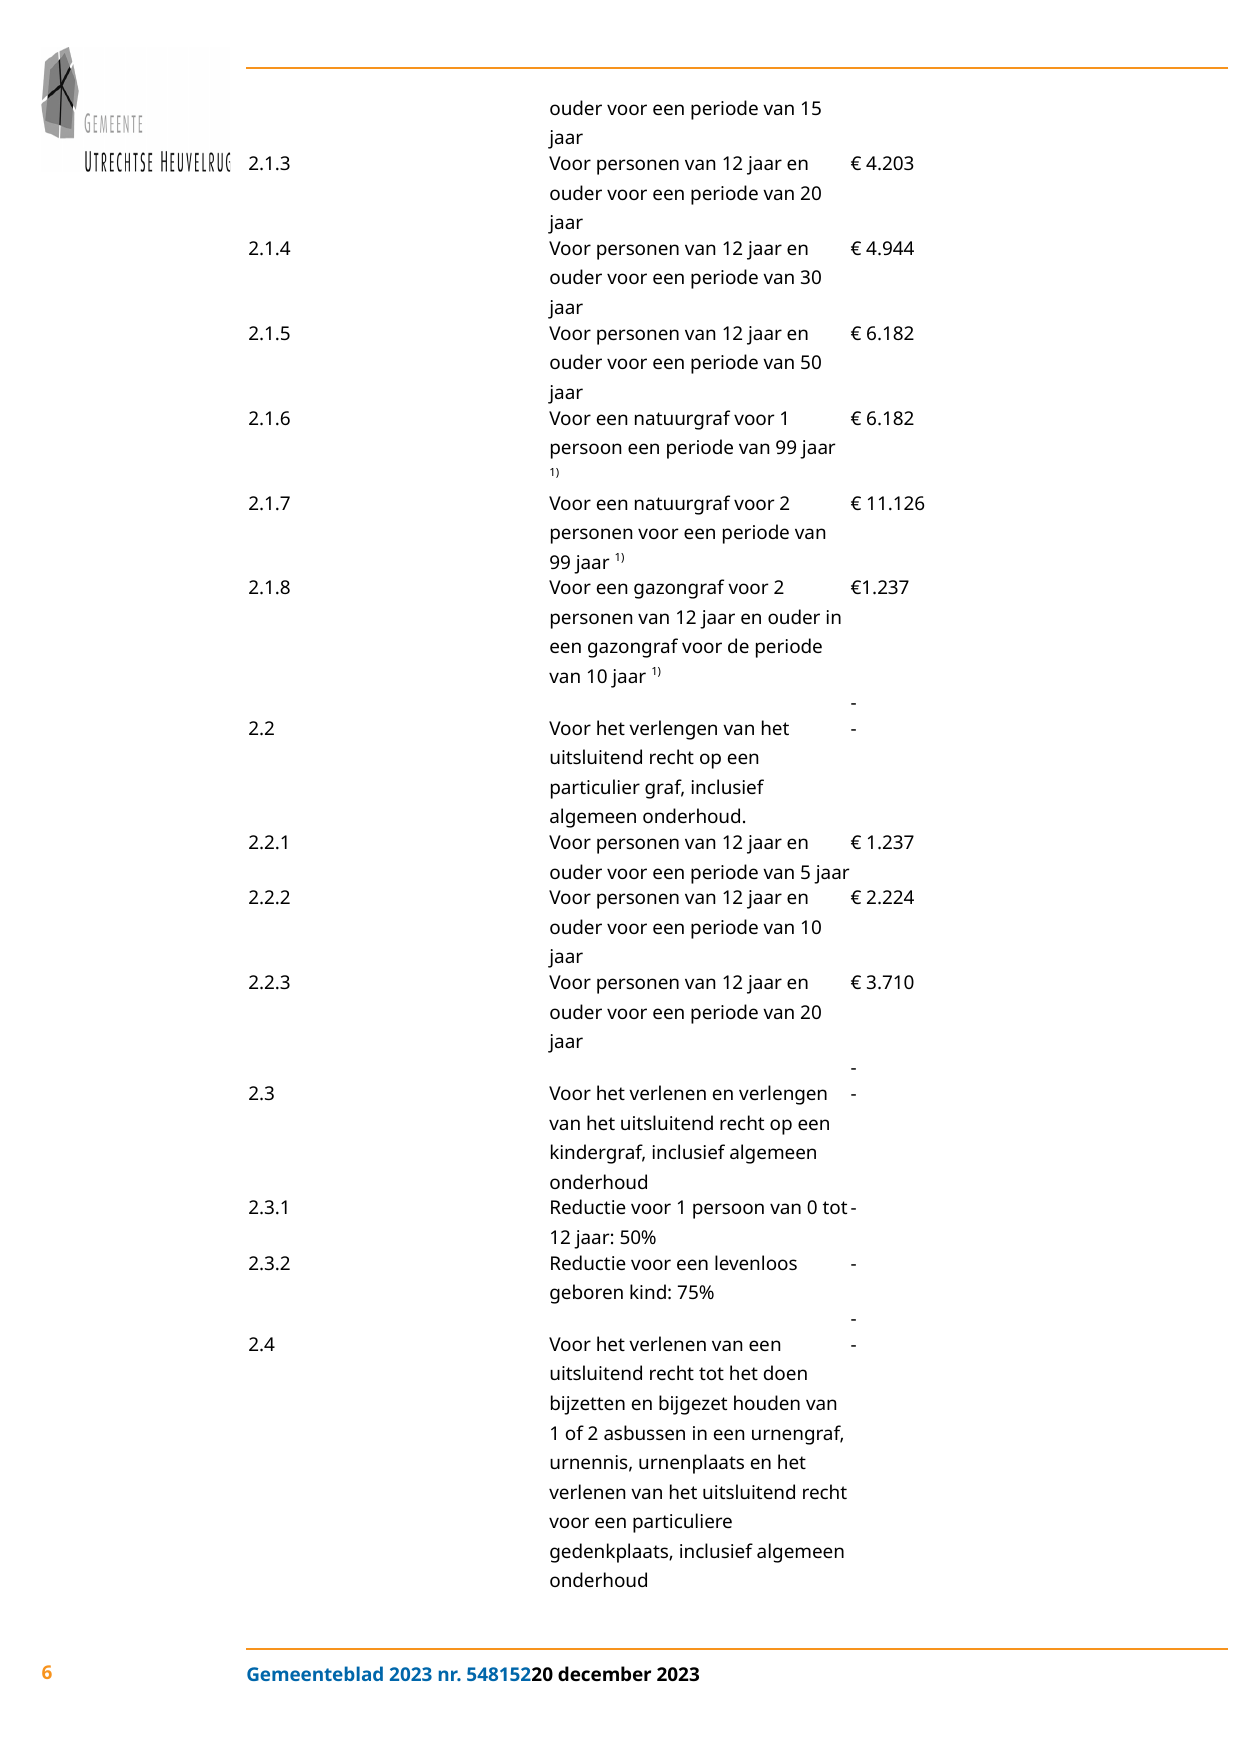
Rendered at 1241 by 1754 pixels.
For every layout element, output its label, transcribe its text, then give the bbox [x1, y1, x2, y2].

table_cell [549, 1305, 850, 1331]
table_cell - [850, 1080, 1152, 1194]
table_cell € 1.237 [850, 829, 1152, 884]
table_cell [549, 1054, 850, 1080]
table_cell Voor personen van 12 jaar en ouder voor een periode van 10 jaar [549, 885, 850, 969]
table_cell 2.3.2 [248, 1250, 549, 1305]
table_cell - [850, 1331, 1152, 1593]
table_cell 2.1.5 [248, 320, 549, 405]
table_cell Voor personen van 12 jaar en ouder voor een periode van 20 jaar [549, 150, 850, 235]
table_cell Voor het verlengen van het uitsluitend recht op een particulier graf, inclusief algemeen onderhoud. [549, 715, 850, 829]
table_cell [248, 1054, 549, 1080]
table_cell 2.1.6 [248, 405, 549, 490]
table_cell € 6.182 [850, 405, 1152, 490]
table_cell € 11.126 [850, 490, 1152, 574]
table_cell € 4.203 [850, 150, 1152, 235]
table_cell Voor een natuurgraf voor 2 personen voor een periode van 99 jaar 1) [549, 490, 850, 574]
table_cell 2.1.3 [248, 150, 549, 235]
table_cell ouder voor een periode van 15 jaar [549, 95, 850, 150]
table_cell Voor personen van 12 jaar en ouder voor een periode van 20 jaar [549, 970, 850, 1054]
table_cell - [850, 1250, 1152, 1305]
table_cell [248, 1305, 549, 1331]
table_cell [549, 689, 850, 715]
table_cell 2.3.1 [248, 1195, 549, 1250]
table_cell 2.3 [248, 1080, 549, 1194]
table_cell € 3.710 [850, 970, 1152, 1054]
table_cell [248, 95, 549, 150]
table_cell Reductie voor 1 persoon van 0 tot 12 jaar: 50% [549, 1195, 850, 1250]
table_cell Voor personen van 12 jaar en ouder voor een periode van 30 jaar [549, 235, 850, 320]
table_cell Voor het verlenen van een uitsluitend recht tot het doen bijzetten en bijgezet houden van 1 of 2 asbussen in een urnengraf, urnennis, urnenplaats en het verlenen van het uitsluitend recht voor een particuliere gedenkplaats, inclusief algemeen onderhoud [549, 1331, 850, 1593]
table_cell €1.237 [850, 575, 1152, 689]
table_cell 2.2 [248, 715, 549, 829]
table_cell 2.4 [248, 1331, 549, 1593]
table_cell [248, 689, 549, 715]
table_cell 2.2.3 [248, 970, 549, 1054]
table_cell 2.1.7 [248, 490, 549, 574]
table_cell € 2.224 [850, 885, 1152, 969]
table_cell Voor personen van 12 jaar en ouder voor een periode van 50 jaar [549, 320, 850, 405]
table_cell - [850, 689, 1152, 715]
table_cell 2.1.4 [248, 235, 549, 320]
table_cell € 6.182 [850, 320, 1152, 405]
table_cell - [850, 715, 1152, 829]
table_cell Voor het verlenen en verlengen van het uitsluitend recht op een kindergraf, inclusief algemeen onderhoud [549, 1080, 850, 1194]
table_cell 2.2.2 [248, 885, 549, 969]
table_cell - [850, 1054, 1152, 1080]
table_cell - [850, 1305, 1152, 1331]
table_cell - [850, 1195, 1152, 1250]
table_cell Voor een gazongraf voor 2 personen van 12 jaar en ouder in een gazongraf voor de periode van 10 jaar 1) [549, 575, 850, 689]
table_cell 2.2.1 [248, 829, 549, 884]
table_cell 2.1.8 [248, 575, 549, 689]
table_cell Voor personen van 12 jaar en ouder voor een periode van 5 jaar [549, 829, 850, 884]
table_cell Voor een natuurgraf voor 1 persoon een periode van 99 jaar 1) [549, 405, 850, 490]
table_cell [850, 95, 1152, 150]
table_cell € 4.944 [850, 235, 1152, 320]
picture [41, 47, 231, 172]
table_cell Reductie voor een levenloos geboren kind: 75% [549, 1250, 850, 1305]
